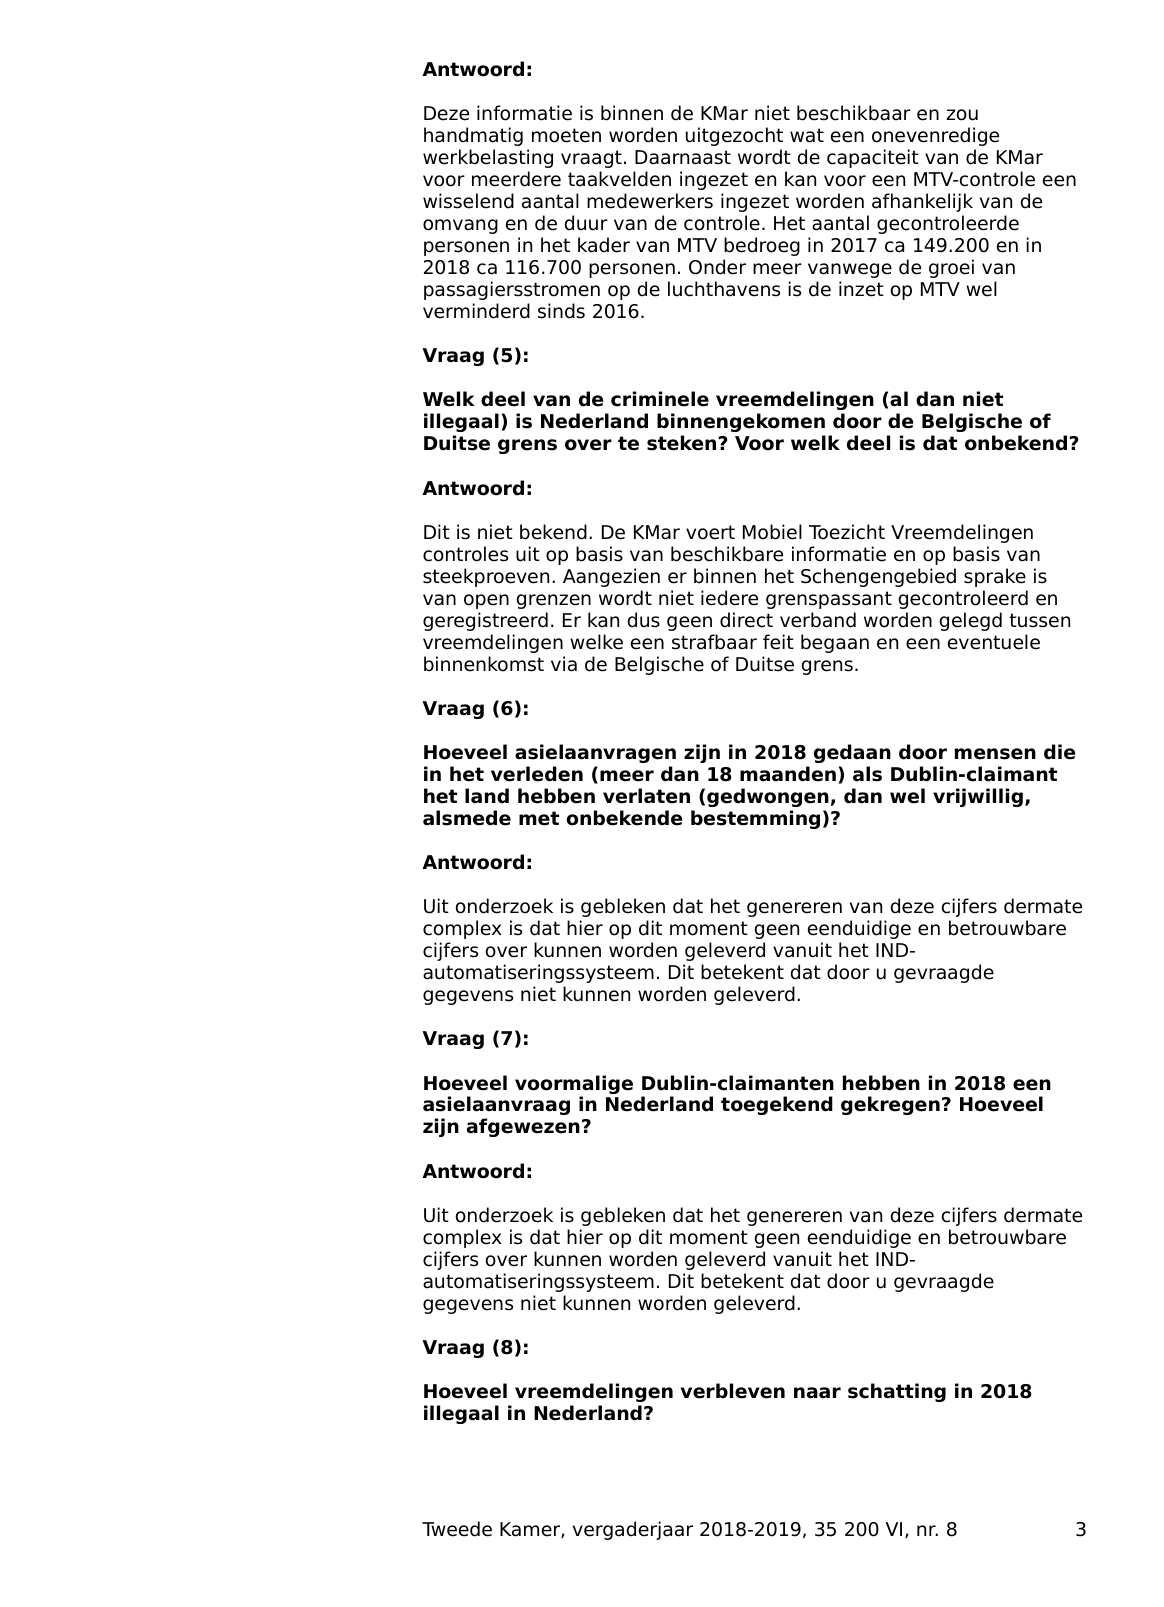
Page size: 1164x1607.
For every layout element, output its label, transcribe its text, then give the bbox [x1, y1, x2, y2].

text Deze informatie is binnen de KMar niet beschikbaar en zou handmatig moeten worden uitgezocht wat een onevenredige werkbelasting vraagt. Daarnaast wordt de capaciteit van de KMar voor meerdere taakvelden ingezet en kan voor een MTV-controle een wisselend aantal medewerkers ingezet worden afhankelijk van de omvang en de duur van de controle. Het aantal gecontroleerde personen in het kader van MTV bedroeg in 2017 ca 149.200 en in 2018 ca 116.700 personen. Onder meer vanwege de groei van passagiersstromen op de luchthavens is de inzet op MTV wel verminderd sinds 2016. [422, 103, 1087, 323]
text Uit onderzoek is gebleken dat het genereren van deze cijfers dermate complex is dat hier op dit moment geen eenduidige en betrouwbare cijfers over kunnen worden geleverd vanuit het IND-automatiseringssysteem. Dit betekent dat door u gevraagde gegevens niet kunnen worden geleverd. [422, 896, 1087, 1006]
subtitle Antwoord: [422, 1161, 1087, 1182]
text Uit onderzoek is gebleken dat het genereren van deze cijfers dermate complex is dat hier op dit moment geen eenduidige en betrouwbare cijfers over kunnen worden geleverd vanuit het IND-automatiseringssysteem. Dit betekent dat door u gevraagde gegevens niet kunnen worden geleverd. [422, 1205, 1087, 1314]
text Hoeveel asielaanvragen zijn in 2018 gedaan door mensen die in het verleden (meer dan 18 maanden) als Dublin-claimant het land hebben verlaten (gedwongen, dan wel vrijwillig, alsmede met onbekende bestemming)? [422, 742, 1087, 830]
subtitle Antwoord: [422, 477, 1087, 499]
text Dit is niet bekend. De KMar voert Mobiel Toezicht Vreemdelingen controles uit op basis van beschikbare informatie en op basis van steekproeven. Aangezien er binnen het Schengengebied sprake is van open grenzen wordt niet iedere grenspassant gecontroleerd en geregistreerd. Er kan dus geen direct verband worden gelegd tussen vreemdelingen welke een strafbaar feit begaan en een eventuele binnenkomst via de Belgische of Duitse grens. [422, 522, 1087, 676]
subtitle Vraag (6): [422, 698, 1087, 720]
subtitle Antwoord: [422, 59, 1087, 81]
text Hoeveel voormalige Dublin-claimanten hebben in 2018 een asielaanvraag in Nederland toegekend gekregen? Hoeveel zijn afgewezen? [422, 1072, 1087, 1138]
subtitle Vraag (5): [422, 345, 1087, 367]
text Hoeveel vreemdelingen verbleven naar schatting in 2018 illegaal in Nederland? [422, 1381, 1087, 1425]
text Welk deel van de criminele vreemdelingen (al dan niet illegaal) is Nederland binnengekomen door de Belgische of Duitse grens over te steken? Voor welk deel is dat onbekend? [422, 389, 1087, 455]
subtitle Antwoord: [422, 852, 1087, 874]
subtitle Vraag (8): [422, 1337, 1087, 1359]
subtitle Vraag (7): [422, 1028, 1087, 1050]
